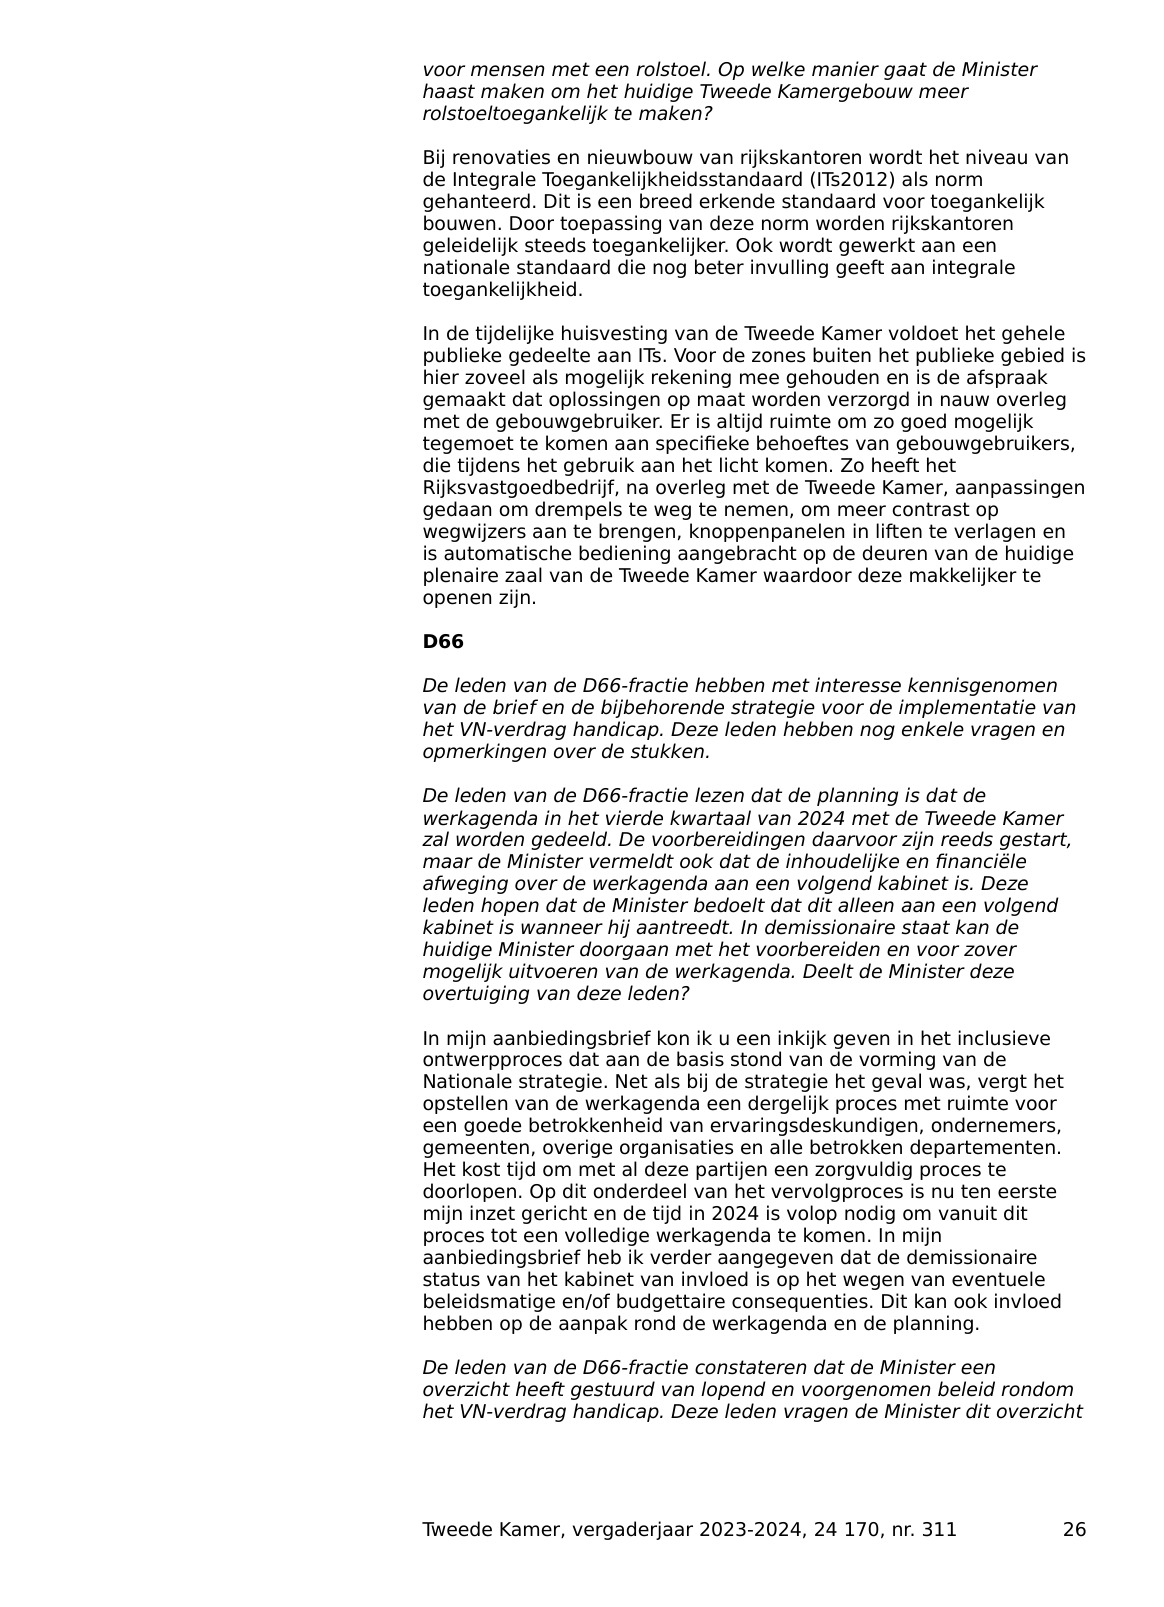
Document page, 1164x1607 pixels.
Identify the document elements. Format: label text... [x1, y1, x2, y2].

text In mijn aanbiedingsbrief kon ik u een inkijk geven in het inclusieve ontwerpproces dat aan de basis stond van de vorming van de Nationale strategie. Net als bij de strategie het geval was, vergt het opstellen van de werkagenda een dergelijk proces met ruimte voor een goede betrokkenheid van ervaringsdeskundigen, ondernemers, gemeenten, overige organisaties en alle betrokken departementen. Het kost tijd om met al deze partijen een zorgvuldig proces te doorlopen. Op dit onderdeel van het vervolgproces is nu ten eerste mijn inzet gericht en de tijd in 2024 is volop nodig om vanuit dit proces tot een volledige werkagenda te komen. In mijn aanbiedingsbrief heb ik verder aangegeven dat de demissionaire status van het kabinet van invloed is op het wegen van eventuele beleidsmatige en/of budgettaire consequenties. Dit kan ook invloed hebben op de aanpak rond de werkagenda en de planning. [422, 1027, 1087, 1335]
text voor mensen met een rolstoel. Op welke manier gaat de Minister haast maken om het huidige Tweede Kamergebouw meer rolstoeltoegankelijk te maken? [422, 59, 1087, 125]
text De leden van de D66-fractie constateren dat de Minister een overzicht heeft gestuurd van lopend en voorgenomen beleid rondom het VN-verdrag handicap. Deze leden vragen de Minister dit overzicht [422, 1357, 1087, 1423]
text In de tijdelijke huisvesting van de Tweede Kamer voldoet het gehele publieke gedeelte aan ITs. Voor de zones buiten het publieke gebied is hier zoveel als mogelijk rekening mee gehouden en is de afspraak gemaakt dat oplossingen op maat worden verzorgd in nauw overleg met de gebouwgebruiker. Er is altijd ruimte om zo goed mogelijk tegemoet te komen aan specifieke behoeftes van gebouwgebruikers, die tijdens het gebruik aan het licht komen. Zo heeft het Rijksvastgoedbedrijf, na overleg met de Tweede Kamer, aanpassingen gedaan om drempels te weg te nemen, om meer contrast op wegwijzers aan te brengen, knoppenpanelen in liften te verlagen en is automatische bediening aangebracht op de deuren van de huidige plenaire zaal van de Tweede Kamer waardoor deze makkelijker te openen zijn. [422, 323, 1087, 609]
text Bij renovaties en nieuwbouw van rijkskantoren wordt het niveau van de Integrale Toegankelijkheidsstandaard (ITs2012) als norm gehanteerd. Dit is een breed erkende standaard voor toegankelijk bouwen. Door toepassing van deze norm worden rijkskantoren geleidelijk steeds toegankelijker. Ook wordt gewerkt aan een nationale standaard die nog beter invulling geeft aan integrale toegankelijkheid. [422, 147, 1087, 301]
text De leden van de D66-fractie lezen dat de planning is dat de werkagenda in het vierde kwartaal van 2024 met de Tweede Kamer zal worden gedeeld. De voorbereidingen daarvoor zijn reeds gestart, maar de Minister vermeldt ook dat de inhoudelijke en financiële afweging over de werkagenda aan een volgend kabinet is. Deze leden hopen dat de Minister bedoelt dat dit alleen aan een volgend kabinet is wanneer hij aantreedt. In demissionaire staat kan de huidige Minister doorgaan met het voorbereiden en voor zover mogelijk uitvoeren van de werkagenda. Deelt de Minister deze overtuiging van deze leden? [422, 785, 1087, 1005]
subtitle D66 [422, 631, 1087, 653]
text De leden van de D66-fractie hebben met interesse kennisgenomen van de brief en de bijbehorende strategie voor de implementatie van het VN-verdrag handicap. Deze leden hebben nog enkele vragen en opmerkingen over de stukken. [422, 675, 1087, 763]
